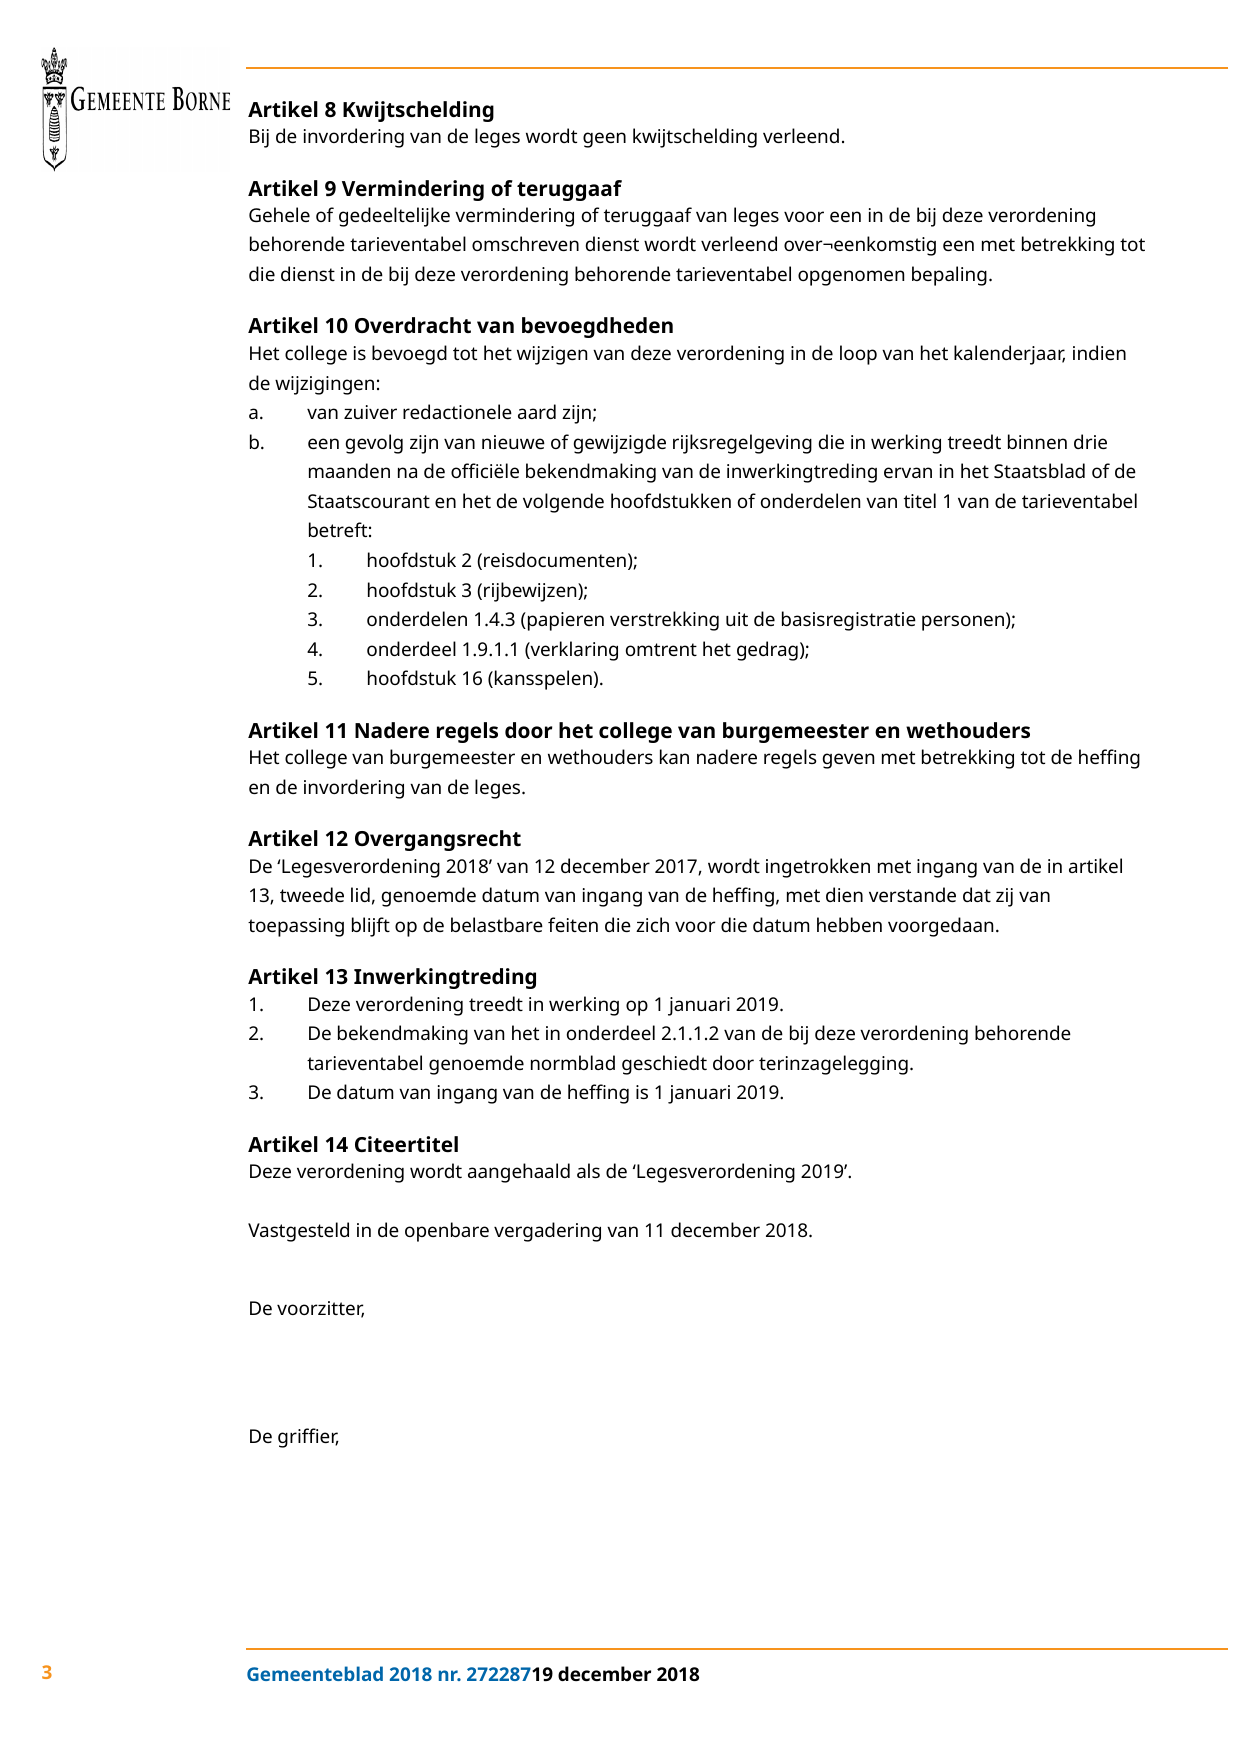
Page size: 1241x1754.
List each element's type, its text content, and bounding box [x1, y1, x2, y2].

list hoofdstuk 3 (rijbewijzen); [307, 577, 1152, 602]
text De voorzitter, [248, 1295, 1152, 1321]
list een gevolg zijn van nieuwe of gewijzigde rijksregelgeving die in werking treedt binnen drie maanden na de officiële bekendmaking van de inwerkingtreding ervan in het Staatsblad of de Staatscourant en het de volgende hoofdstukken of onderdelen van titel 1 van de tarieventabel betreft: [248, 429, 1152, 543]
text Het college is bevoegd tot het wijzigen van deze verordening in de loop van het kalenderjaar, indien de wijzigingen: [248, 340, 1152, 395]
text Artikel 14 Citeertitel [248, 1130, 1152, 1158]
text Vastgesteld in de openbare vergadering van 11 december 2018. [248, 1218, 1152, 1243]
text Artikel 13 Inwerkingtreding [248, 962, 1152, 991]
text Artikel 9 Vermindering of teruggaaf [248, 174, 1152, 202]
text Artikel 8 Kwijtschelding [248, 95, 1152, 123]
list hoofdstuk 16 (kansspelen). [307, 666, 1152, 691]
list onderdeel 1.9.1.1 (verklaring omtrent het gedrag); [307, 636, 1152, 662]
text Artikel 11 Nadere regels door het college van burgemeester en wethouders [248, 716, 1152, 744]
text Het college van burgemeester en wethouders kan nadere regels geven met betrekking tot de heffing en de invordering van de leges. [248, 744, 1152, 800]
list De datum van ingang van de heffing is 1 januari 2019. [248, 1079, 1152, 1105]
text Gehele of gedeeltelijke vermindering of teruggaaf van leges voor een in de bij deze verordening behorende tarieventabel omschreven dienst wordt verleend over¬eenkomstig een met betrekking tot die dienst in de bij deze verordening behorende tarieventabel opgenomen bepaling. [248, 202, 1152, 287]
text Bij de invordering van de leges wordt geen kwijtschelding verleend. [248, 123, 1152, 149]
text De griffier, [248, 1423, 1152, 1449]
text Deze verordening wordt aangehaald als de ‘Legesverordening 2019’. [248, 1158, 1152, 1184]
list Deze verordening treedt in werking op 1 januari 2019. [248, 991, 1152, 1017]
picture [41, 47, 231, 172]
list onderdelen 1.4.3 (papieren verstrekking uit de basisregistratie personen); [307, 606, 1152, 632]
text Artikel 10 Overdracht van bevoegdheden [248, 312, 1152, 340]
list hoofdstuk 2 (reisdocumenten); [307, 547, 1152, 573]
text Artikel 12 Overgangsrecht [248, 824, 1152, 853]
text De ‘Legesverordening 2018’ van 12 december 2017, wordt ingetrokken met ingang van de in artikel 13, tweede lid, genoemde datum van ingang van de heffing, met dien verstande dat zij van toepassing blijft op de belastbare feiten die zich voor die datum hebben voorgedaan. [248, 853, 1152, 938]
list De bekendmaking van het in onderdeel 2.1.1.2 van de bij deze verordening behorende tarieventabel genoemde normblad geschiedt door terinzagelegging. [248, 1020, 1152, 1076]
list van zuiver redactionele aard zijn; [248, 399, 1152, 425]
